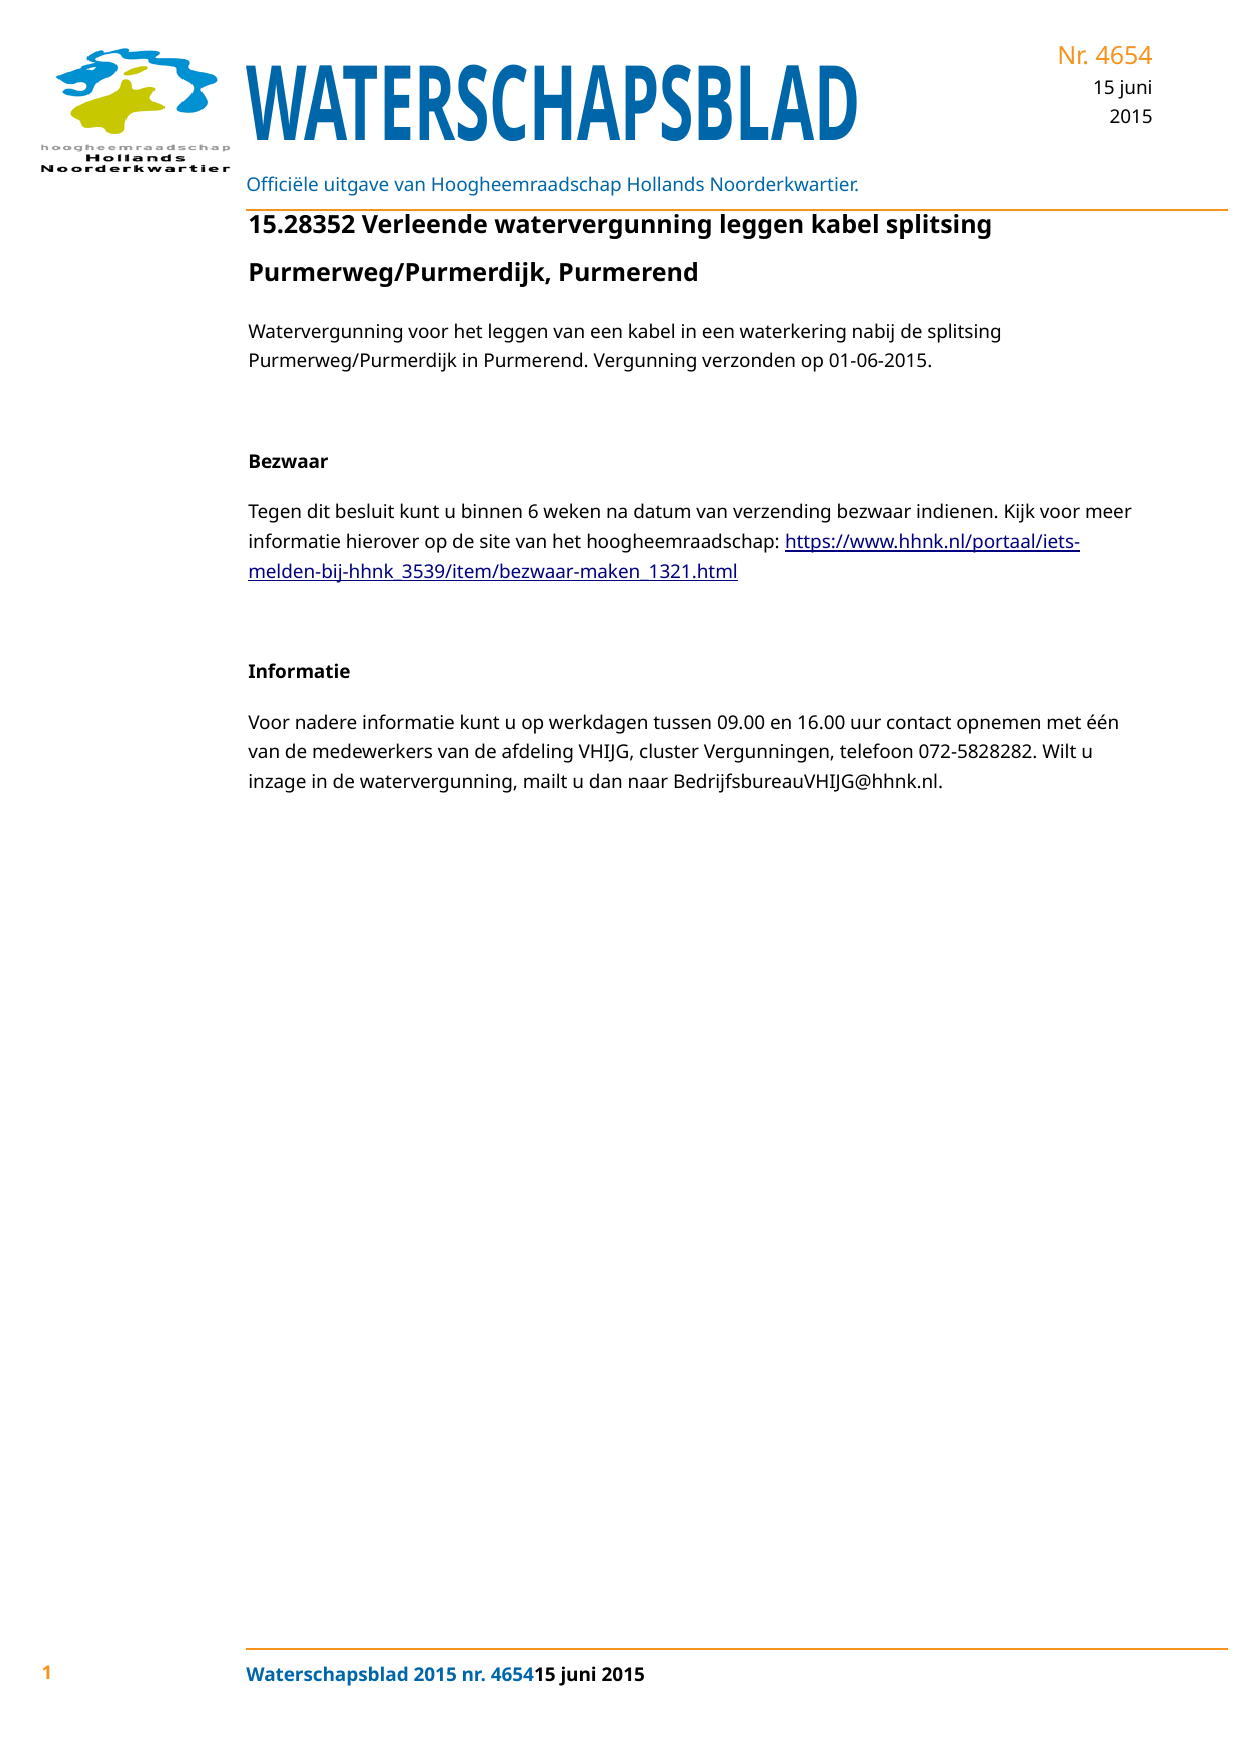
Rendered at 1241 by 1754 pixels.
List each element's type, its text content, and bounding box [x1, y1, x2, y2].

text Bezwaar [248, 448, 1152, 474]
text Voor nadere informatie kunt u op werkdagen tussen 09.00 en 16.00 uur contact opnemen met één van de medewerkers van de afdeling VHIJG, cluster Vergunningen, telefoon 072-5828282. Wilt u inzage in de watervergunning, mailt u dan naar BedrijfsbureauVHIJG@hhnk.nl. [248, 709, 1152, 794]
text Tegen dit besluit kunt u binnen 6 weken na datum van verzending bezwaar indienen. Kijk voor meer informatie hierover op de site van het hoogheemraadschap: https://www.hhnk.nl/portaal/iets-melden-bij-hhnk_3539/item/bezwaar-maken_1321.html [248, 499, 1152, 584]
text 15.28352 Verleende watervergunning leggen kabel splitsing Purmerweg/Purmerdijk, Purmerend [248, 211, 1152, 288]
text Informatie [248, 659, 1152, 684]
picture [41, 47, 231, 172]
text Watervergunning voor het leggen van een kabel in een waterkering nabij de splitsing Purmerweg/Purmerdijk in Purmerend. Vergunning verzonden op 01-06-2015. [248, 318, 1152, 373]
